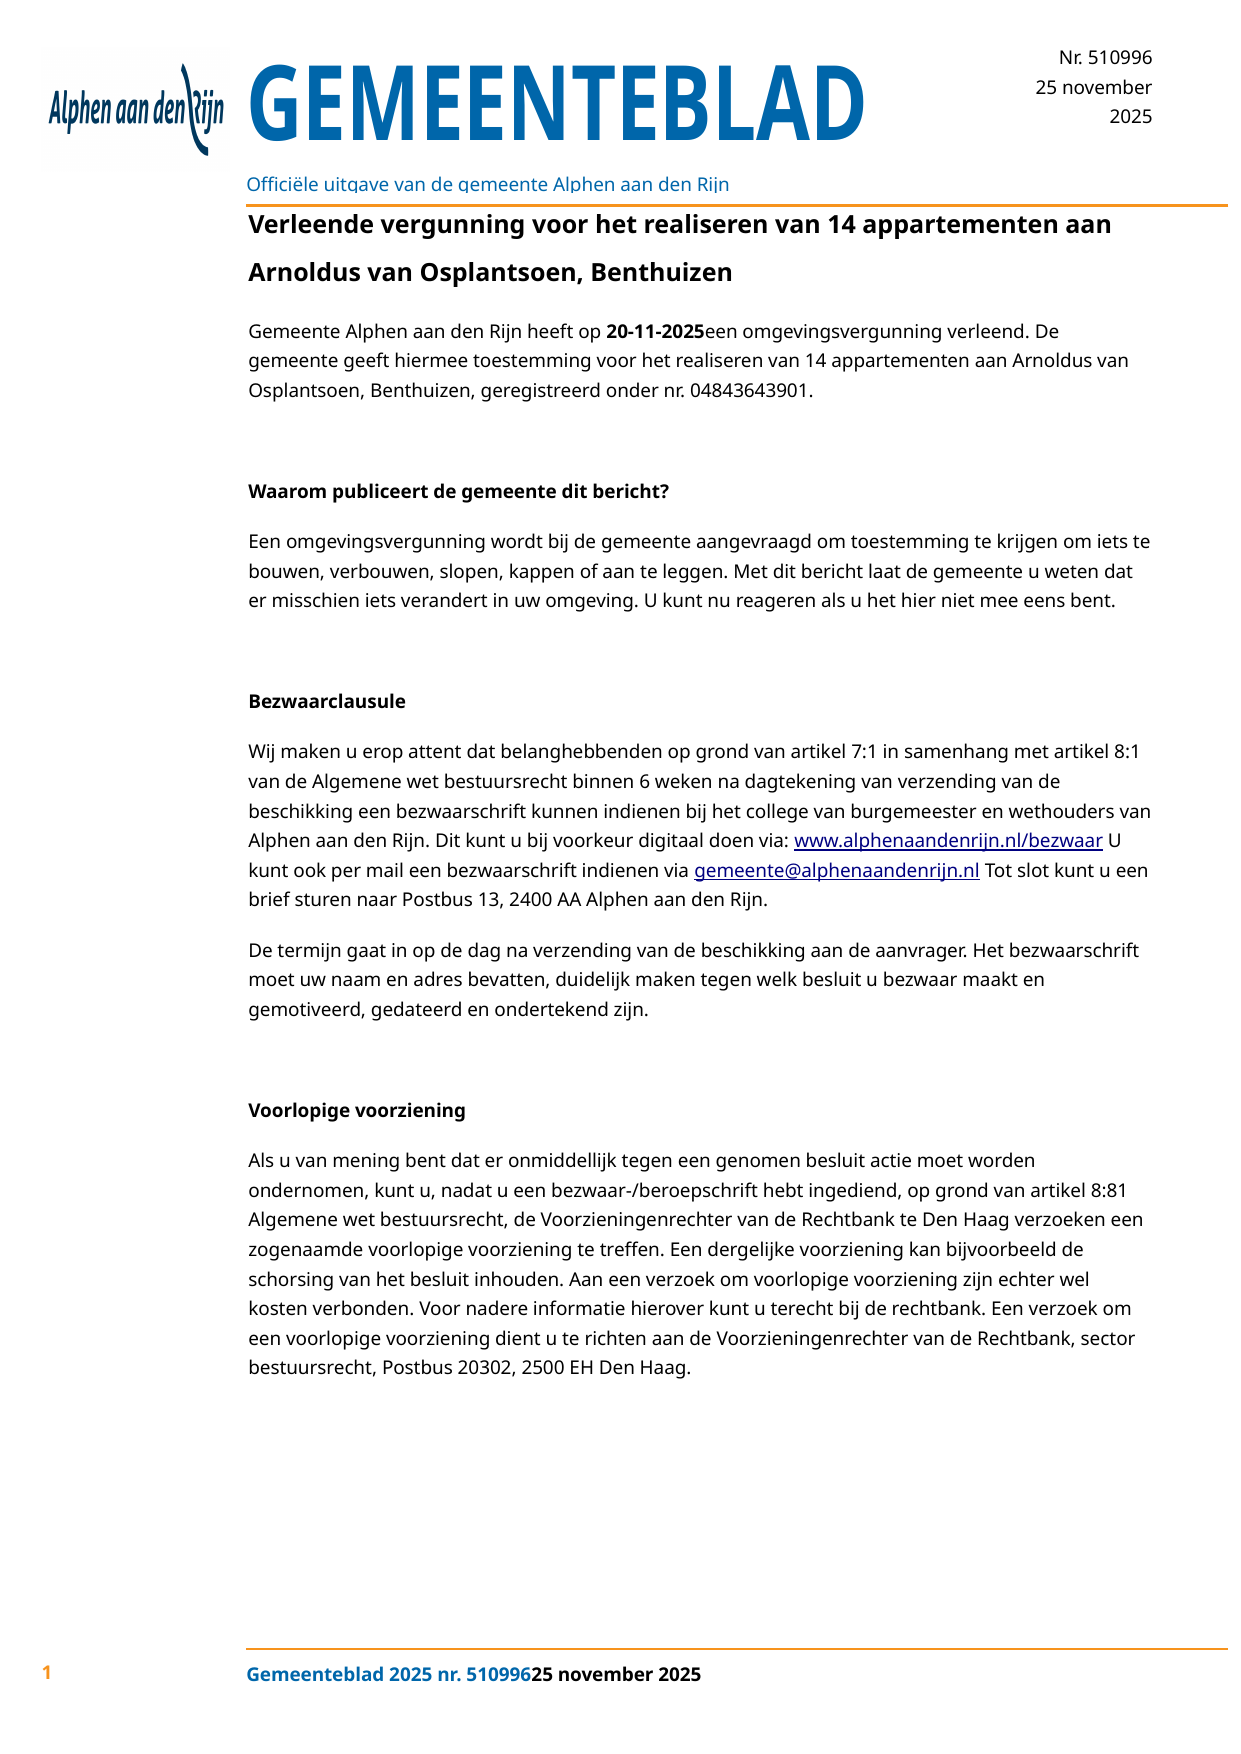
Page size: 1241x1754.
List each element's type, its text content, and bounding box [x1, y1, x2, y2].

text Gemeente Alphen aan den Rijn heeft op 20-11-2025een omgevingsvergunning verleend. De gemeente geeft hiermee toestemming voor het realiseren van 14 appartementen aan Arnoldus van Osplantsoen, Benthuizen, geregistreerd onder nr. 04843643901. [248, 318, 1152, 403]
text Waarom publiceert de gemeente dit bericht? [248, 478, 1152, 504]
text Wij maken u erop attent dat belanghebbenden op grond van artikel 7:1 in samenhang met artikel 8:1 van de Algemene wet bestuursrecht binnen 6 weken na dagtekening van verzending van de beschikking een bezwaarschrift kunnen indienen bij het college van burgemeester en wethouders van Alphen aan den Rijn. Dit kunt u bij voorkeur digitaal doen via: www.alphenaandenrijn.nl/bezwaar U kunt ook per mail een bezwaarschrift indienen via gemeente@alphenaandenrijn.nl Tot slot kunt u een brief sturen naar Postbus 13, 2400 AA Alphen aan den Rijn. [248, 739, 1152, 912]
text Verleende vergunning voor het realiseren van 14 appartementen aan Arnoldus van Osplantsoen, Benthuizen [248, 207, 1152, 288]
text Voorlopige voorziening [248, 1097, 1152, 1123]
text Een omgevingsvergunning wordt bij de gemeente aangevraagd om toestemming te krijgen om iets te bouwen, verbouwen, slopen, kappen of aan te leggen. Met dit bericht laat de gemeente u weten dat er misschien iets verandert in uw omgeving. U kunt nu reageren als u het hier niet mee eens bent. [248, 528, 1152, 613]
text Bezwaarclausule [248, 688, 1152, 714]
picture [41, 47, 231, 172]
text Als u van mening bent dat er onmiddellijk tegen een genomen besluit actie moet worden ondernomen, kunt u, nadat u een bezwaar-/beroepschrift hebt ingediend, op grond van artikel 8:81 Algemene wet bestuursrecht, de Voorzieningenrechter van de Rechtbank te Den Haag verzoeken een zogenaamde voorlopige voorziening te treffen. Een dergelijke voorziening kan bijvoorbeeld de schorsing van het besluit inhouden. Aan een verzoek om voorlopige voorziening zijn echter wel kosten verbonden. Voor nadere informatie hierover kunt u terecht bij de rechtbank. Een verzoek om een voorlopige voorziening dient u te richten aan de Voorzieningenrechter van de Rechtbank, sector bestuursrecht, Postbus 20302, 2500 EH Den Haag. [248, 1147, 1152, 1380]
text De termijn gaat in op de dag na verzending van de beschikking aan de aanvrager. Het bezwaarschrift moet uw naam en adres bevatten, duidelijk maken tegen welk besluit u bezwaar maakt en gemotiveerd, gedateerd en ondertekend zijn. [248, 937, 1152, 1022]
